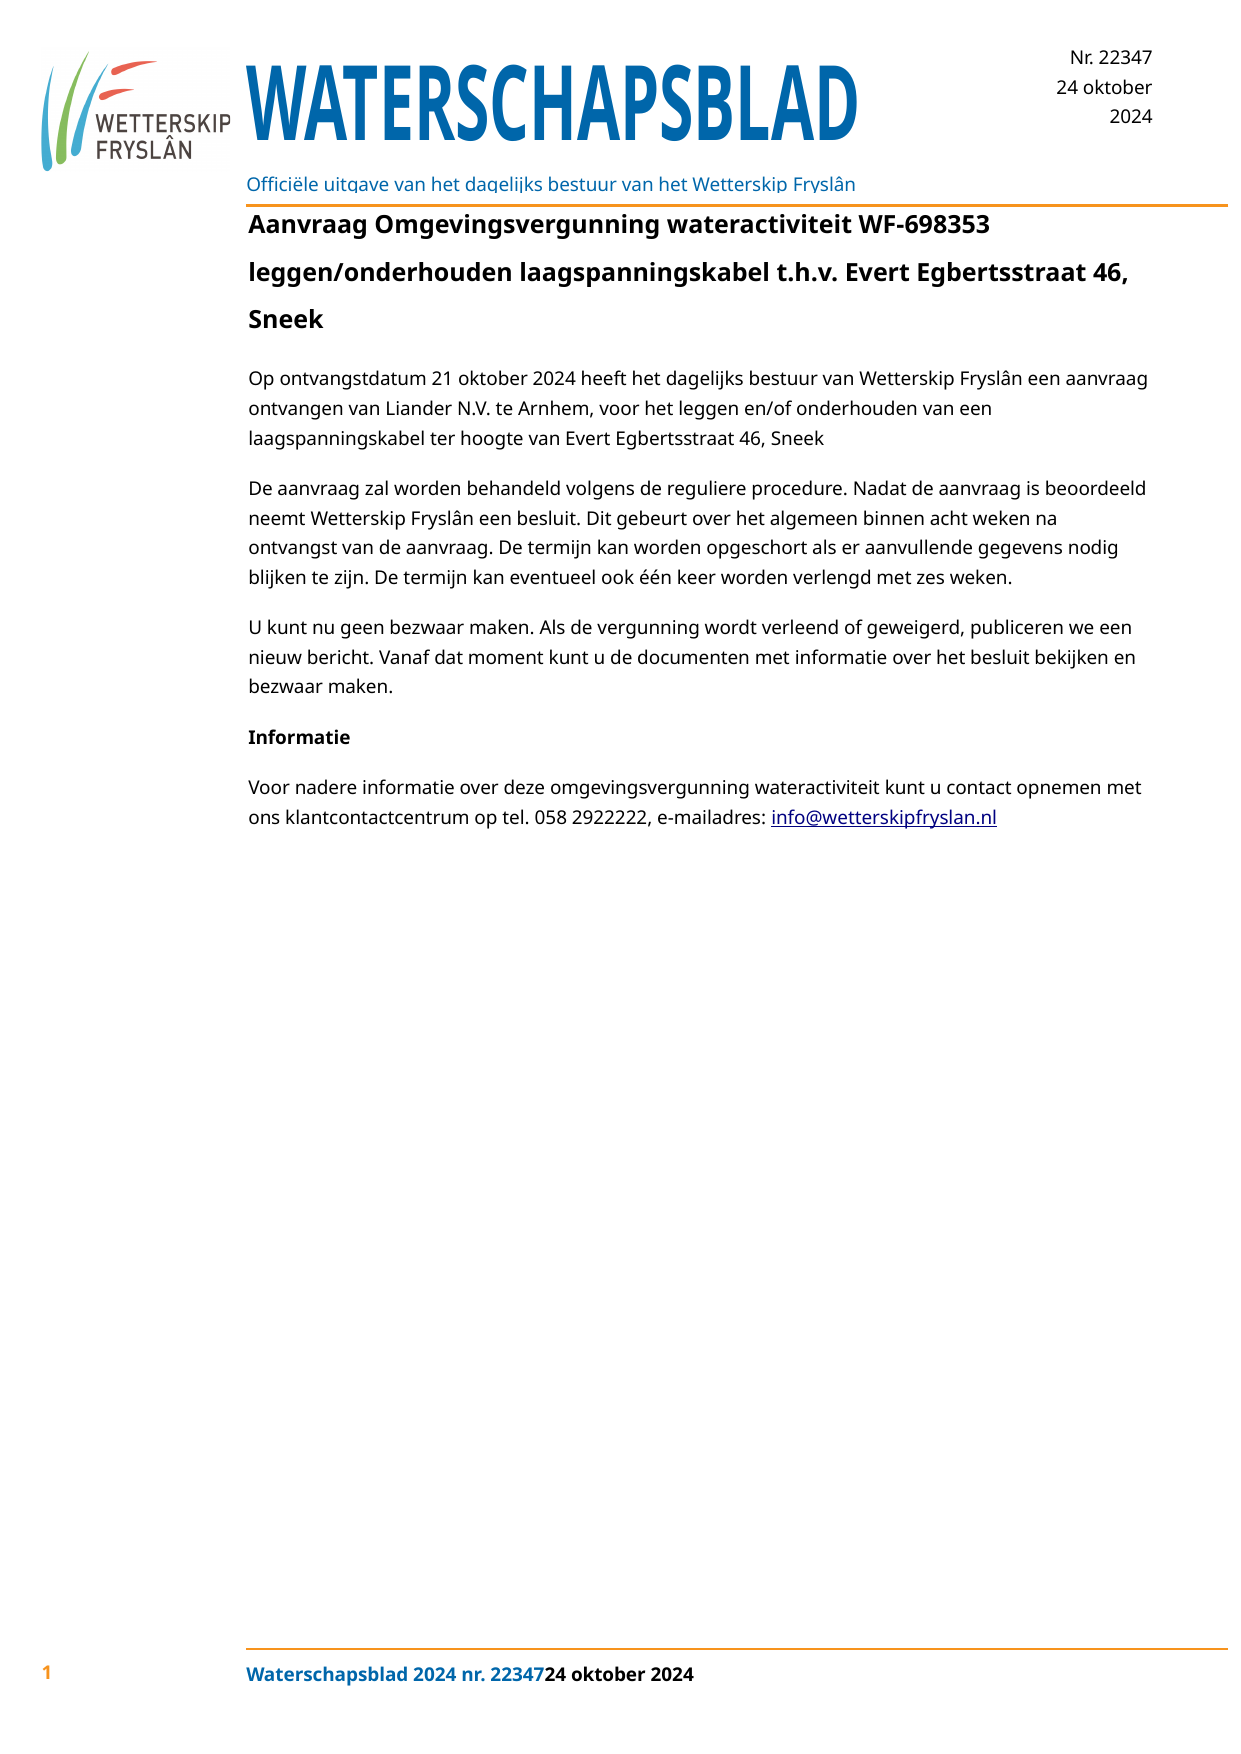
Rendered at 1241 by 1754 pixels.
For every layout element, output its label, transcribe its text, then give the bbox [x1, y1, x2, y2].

text De aanvraag zal worden behandeld volgens de reguliere procedure. Nadat de aanvraag is beoordeeld neemt Wetterskip Fryslân een besluit. Dit gebeurt over het algemeen binnen acht weken na ontvangst van de aanvraag. De termijn kan worden opgeschort als er aanvullende gegevens nodig blijken te zijn. De termijn kan eventueel ook één keer worden verlengd met zes weken. [248, 475, 1152, 589]
picture [41, 47, 231, 172]
text Aanvraag Omgevingsvergunning wateractiviteit WF-698353 leggen/onderhouden laagspanningskabel t.h.v. Evert Egbertsstraat 46, Sneek [248, 207, 1152, 336]
text Voor nadere informatie over deze omgevingsvergunning wateractiviteit kunt u contact opnemen met ons klantcontactcentrum op tel. 058 2922222, e-mailadres: info@wetterskipfryslan.nl [248, 774, 1152, 829]
text Op ontvangstdatum 21 oktober 2024 heeft het dagelijks bestuur van Wetterskip Fryslân een aanvraag ontvangen van Liander N.V. te Arnhem, voor het leggen en/of onderhouden van een laagspanningskabel ter hoogte van Evert Egbertsstraat 46, Sneek [248, 366, 1152, 450]
text U kunt nu geen bezwaar maken. Als de vergunning wordt verleend of geweigerd, publiceren we een nieuw bericht. Vanaf dat moment kunt u de documenten met informatie over het besluit bekijken en bezwaar maken. [248, 614, 1152, 699]
text Informatie [248, 724, 1152, 749]
